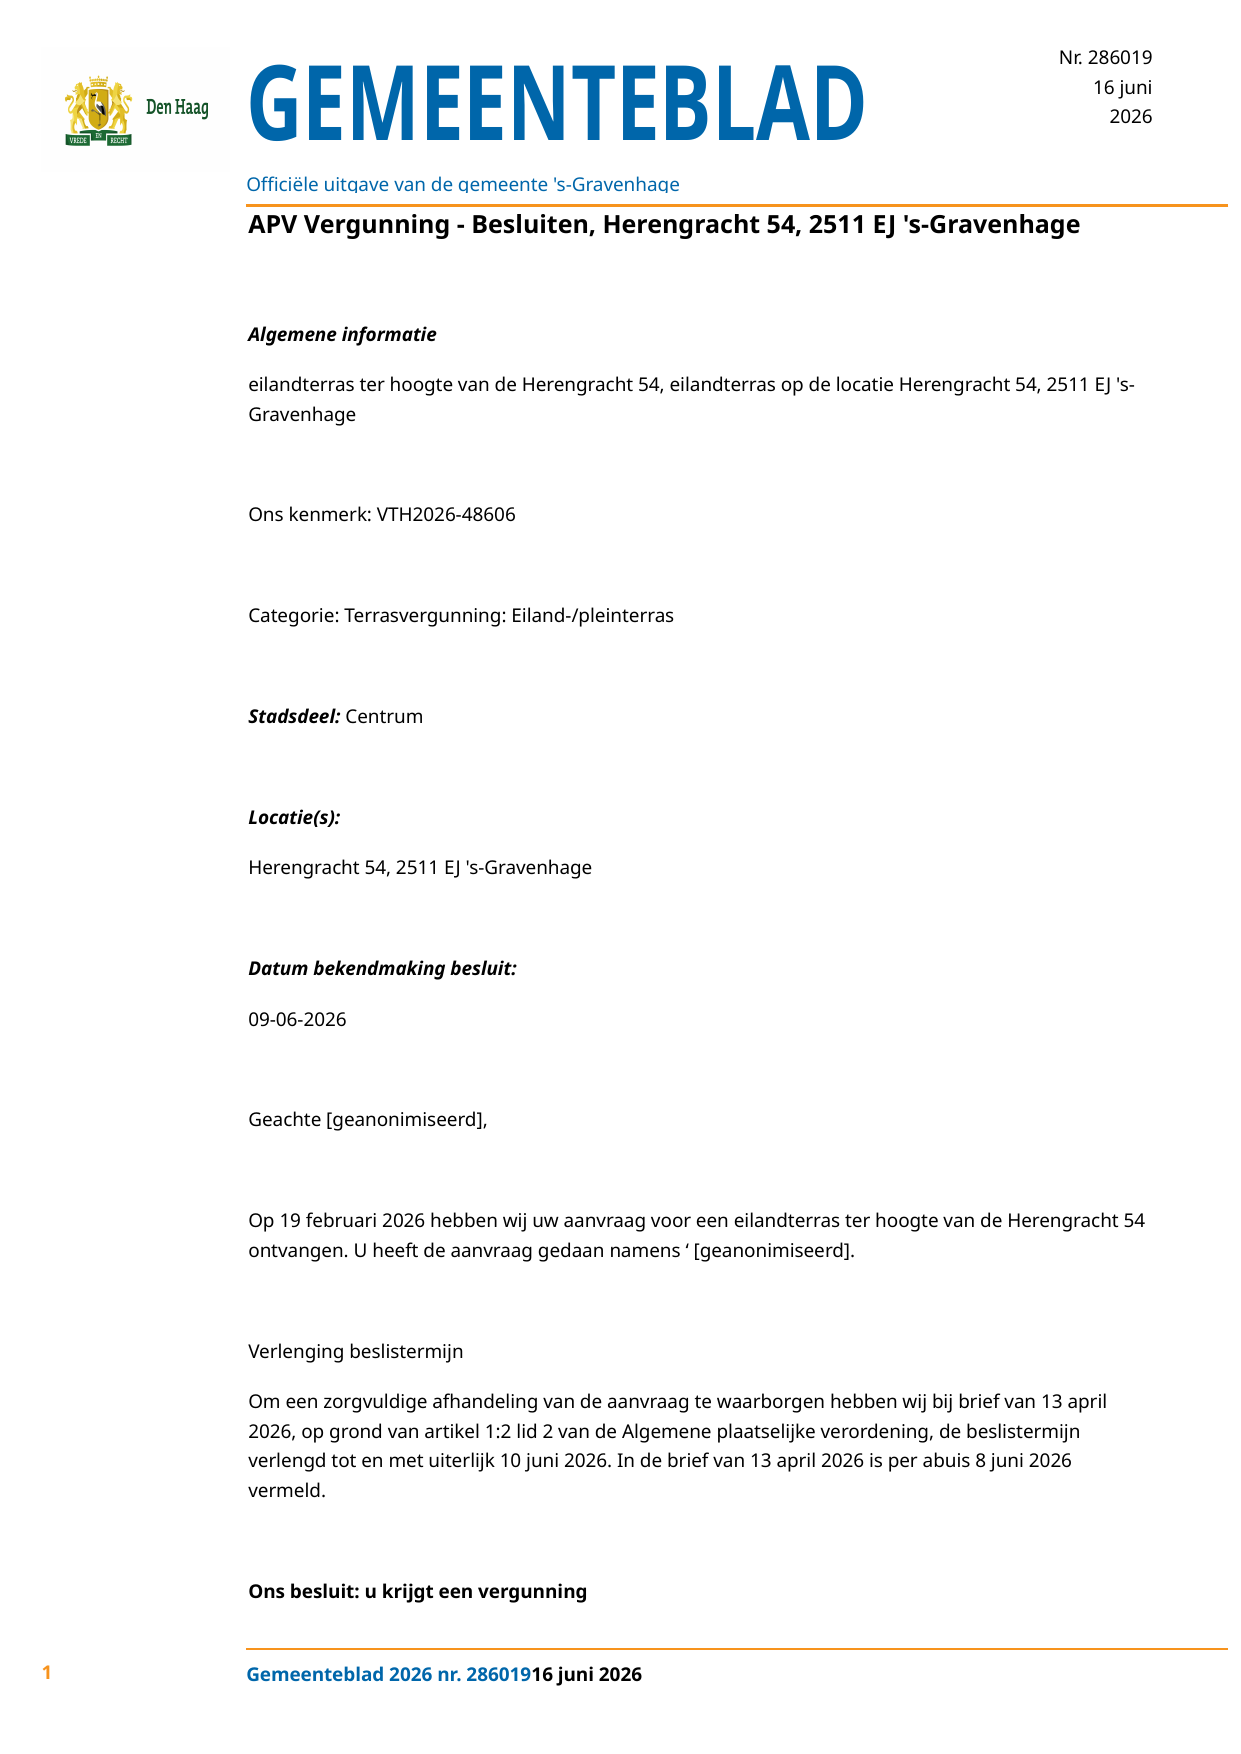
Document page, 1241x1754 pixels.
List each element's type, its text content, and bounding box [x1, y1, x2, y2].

text Algemene informatie [248, 321, 1152, 346]
text Om een zorgvuldige afhandeling van de aanvraag te waarborgen hebben wij bij brief van 13 april 2026, op grond van artikel 1:2 lid 2 van de Algemene plaatselijke verordening, de beslistermijn verlengd tot en met uiterlijk 10 juni 2026. In de brief van 13 april 2026 is per abuis 8 juni 2026 vermeld. [248, 1388, 1152, 1503]
text Locatie(s): [248, 804, 1152, 830]
text Op 19 februari 2026 hebben wij uw aanvraag voor een eilandterras ter hoogte van de Herengracht 54 ontvangen. U heeft de aanvraag gedaan namens ‘ [geanonimiseerd]. [248, 1207, 1152, 1263]
text Stadsdeel: Centrum [248, 703, 1152, 729]
text eilandterras ter hoogte van de Herengracht 54, eilandterras op de locatie Herengracht 54, 2511 EJ 's-Gravenhage [248, 371, 1152, 426]
text Geachte [geanonimiseerd], [248, 1107, 1152, 1132]
text Ons kenmerk: VTH2026-48606 [248, 502, 1152, 527]
text Datum bekendmaking besluit: [248, 955, 1152, 981]
text 09-06-2026 [248, 1006, 1152, 1031]
text APV Vergunning - Besluiten, Herengracht 54, 2511 EJ 's-Gravenhage [248, 207, 1152, 241]
text Categorie: Terrasvergunning: Eiland-/pleinterras [248, 602, 1152, 628]
picture [41, 47, 231, 172]
text Herengracht 54, 2511 EJ 's-Gravenhage [248, 854, 1152, 880]
text Ons besluit: u krijgt een vergunning [248, 1578, 1152, 1603]
text Verlenging beslistermijn [248, 1338, 1152, 1363]
